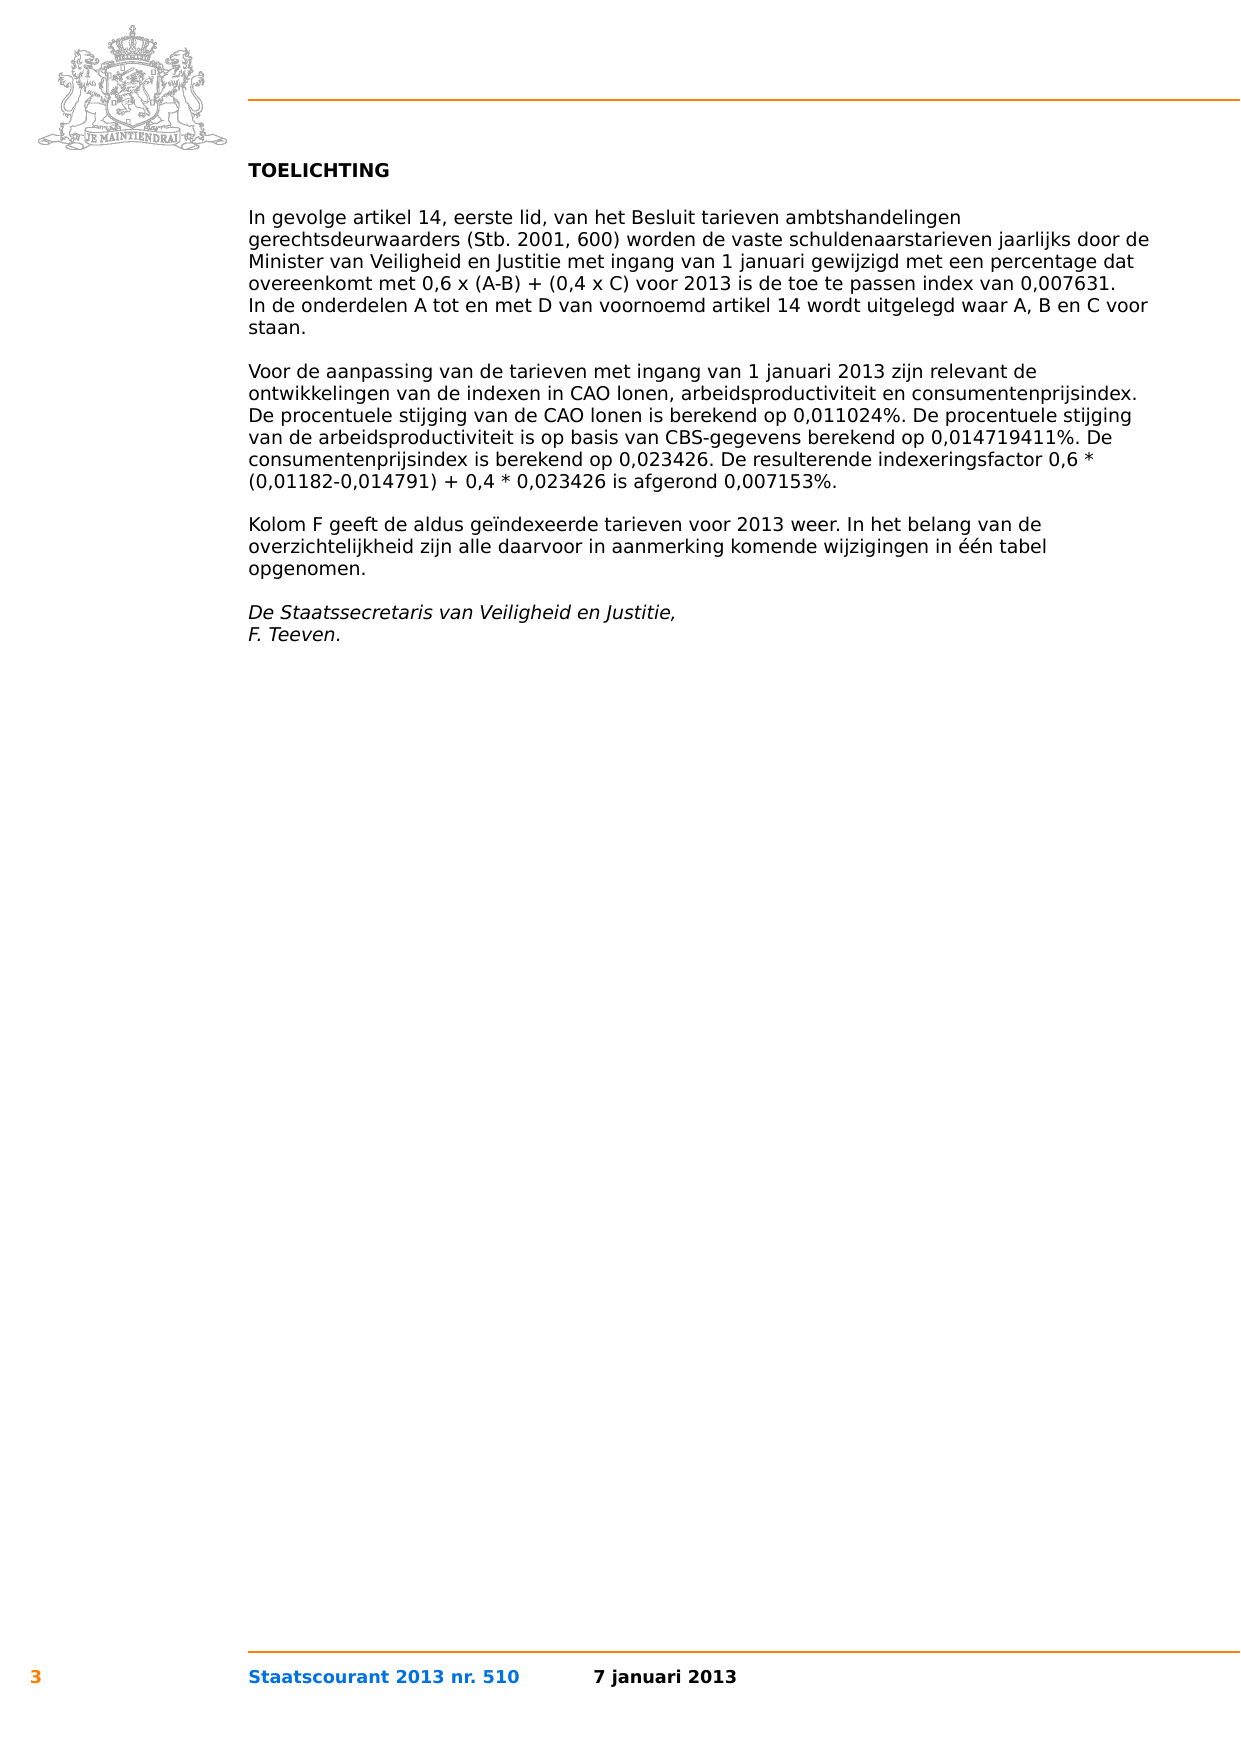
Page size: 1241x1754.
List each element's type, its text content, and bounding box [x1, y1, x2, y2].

subtitle TOELICHTING [248, 160, 1163, 182]
text Kolom F geeft de aldus geïndexeerde tarieven voor 2013 weer. In het belang van de overzichtelijkheid zijn alle daarvoor in aanmerking komende wijzigingen in één tabel opgenomen. [248, 514, 1163, 580]
text In de onderdelen A tot en met D van voornoemd artikel 14 wordt uitgelegd waar A, B en C voor staan. [248, 295, 1163, 339]
text Voor de aanpassing van de tarieven met ingang van 1 januari 2013 zijn relevant de ontwikkelingen van de indexen in CAO lonen, arbeidsproductiviteit en consumentenprijsindex. De procentuele stijging van de CAO lonen is berekend op 0,011024%. De procentuele stijging van de arbeidsproductiviteit is op basis van CBS-gegevens berekend op 0,014719411%. De consumentenprijsindex is berekend op 0,023426. De resulterende indexeringsfactor 0,6 * (0,01182-0,014791) + 0,4 * 0,023426 is afgerond 0,007153%. [248, 361, 1163, 492]
text De Staatssecretaris van Veiligheid en Justitie, F. Teeven. [248, 602, 1163, 646]
picture [38, 25, 227, 150]
text In gevolge artikel 14, eerste lid, van het Besluit tarieven ambtshandelingen gerechtsdeurwaarders (Stb. 2001, 600) worden de vaste schuldenaarstarieven jaarlijks door de Minister van Veiligheid en Justitie met ingang van 1 januari gewijzigd met een percentage dat overeenkomt met 0,6 x (A-B) + (0,4 x C) voor 2013 is de toe te passen index van 0,007631. [248, 207, 1163, 295]
